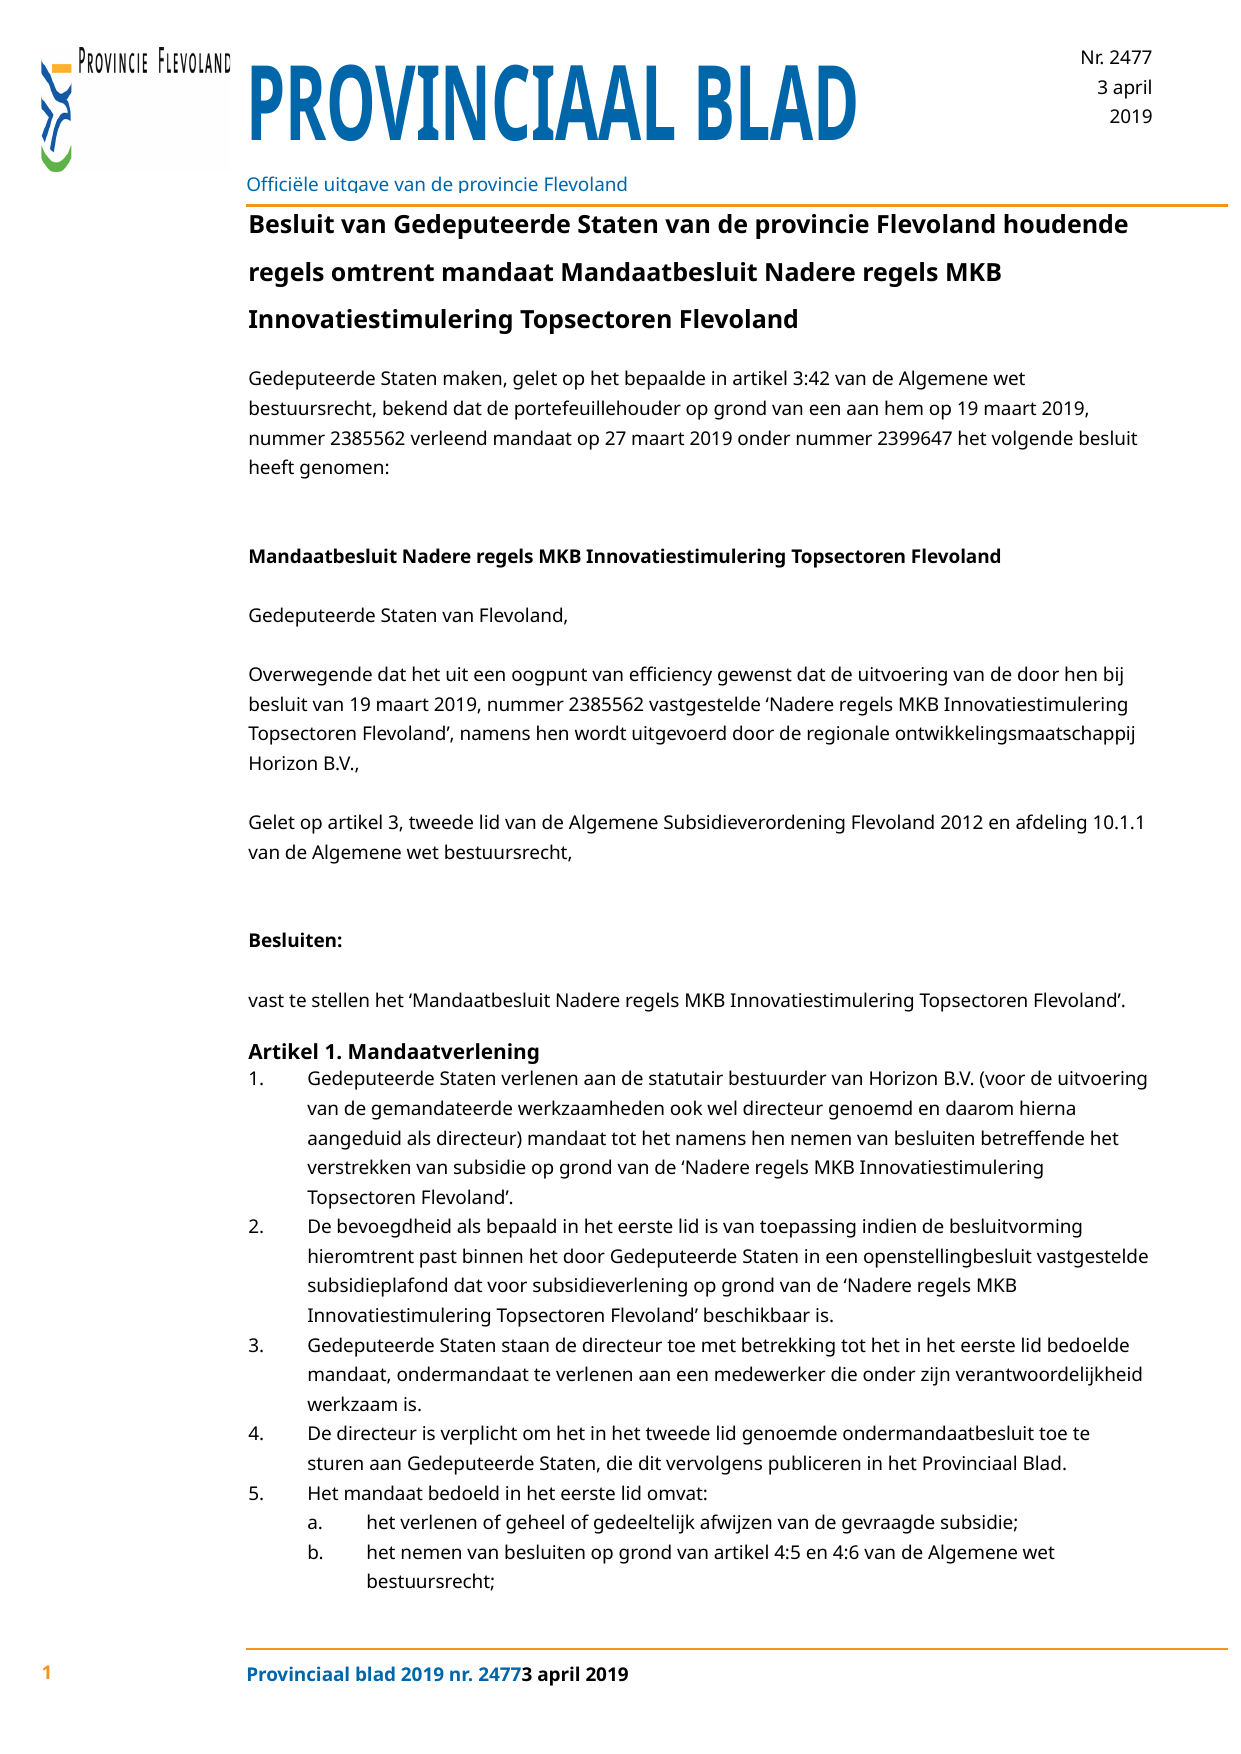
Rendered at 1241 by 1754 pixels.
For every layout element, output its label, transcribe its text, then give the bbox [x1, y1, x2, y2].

text Artikel 1. Mandaatverlening [248, 1037, 1152, 1066]
list het verlenen of geheel of gedeeltelijk afwijzen van de gevraagde subsidie; [307, 1509, 1152, 1535]
text vast te stellen het ‘Mandaatbesluit Nadere regels MKB Innovatiestimulering Topsectoren Flevoland’. [248, 987, 1152, 1012]
text Besluit van Gedeputeerde Staten van de provincie Flevoland houdende regels omtrent mandaat Mandaatbesluit Nadere regels MKB Innovatiestimulering Topsectoren Flevoland [248, 207, 1152, 336]
list het nemen van besluiten op grond van artikel 4:5 en 4:6 van de Algemene wet bestuursrecht; [307, 1539, 1152, 1594]
text Besluiten: [248, 928, 1152, 953]
list Gedeputeerde Staten verlenen aan de statutair bestuurder van Horizon B.V. (voor de uitvoering van de gemandateerde werkzaamheden ook wel directeur genoemd en daarom hierna aangeduid als directeur) mandaat tot het namens hen nemen van besluiten betreffende het verstrekken van subsidie op grond van de ‘Nadere regels MKB Innovatiestimulering Topsectoren Flevoland’. [248, 1066, 1152, 1210]
picture [41, 47, 231, 172]
list Het mandaat bedoeld in het eerste lid omvat: [248, 1480, 1152, 1506]
text Mandaatbesluit Nadere regels MKB Innovatiestimulering Topsectoren Flevoland [248, 543, 1152, 569]
list Gedeputeerde Staten staan de directeur toe met betrekking tot het in het eerste lid bedoelde mandaat, ondermandaat te verlenen aan een medewerker die onder zijn verantwoordelijkheid werkzaam is. [248, 1332, 1152, 1417]
text Gedeputeerde Staten van Flevoland, [248, 602, 1152, 628]
list De bevoegdheid als bepaald in het eerste lid is van toepassing indien de besluitvorming hieromtrent past binnen het door Gedeputeerde Staten in een openstellingbesluit vastgestelde subsidieplafond dat voor subsidieverlening op grond van de ‘Nadere regels MKB Innovatiestimulering Topsectoren Flevoland’ beschikbaar is. [248, 1213, 1152, 1328]
text Gelet op artikel 3, tweede lid van de Algemene Subsidieverordening Flevoland 2012 en afdeling 10.1.1 van de Algemene wet bestuursrecht, [248, 809, 1152, 864]
text Overwegende dat het uit een oogpunt van efficiency gewenst dat de uitvoering van de door hen bij besluit van 19 maart 2019, nummer 2385562 vastgestelde ‘Nadere regels MKB Innovatiestimulering Topsectoren Flevoland’, namens hen wordt uitgevoerd door de regionale ontwikkelingsmaatschappij Horizon B.V., [248, 661, 1152, 776]
list De directeur is verplicht om het in het tweede lid genoemde ondermandaatbesluit toe te sturen aan Gedeputeerde Staten, die dit vervolgens publiceren in het Provinciaal Blad. [248, 1421, 1152, 1476]
text Gedeputeerde Staten maken, gelet op het bepaalde in artikel 3:42 van de Algemene wet bestuursrecht, bekend dat de portefeuillehouder op grond van een aan hem op 19 maart 2019, nummer 2385562 verleend mandaat op 27 maart 2019 onder nummer 2399647 het volgende besluit heeft genomen: [248, 366, 1152, 480]
